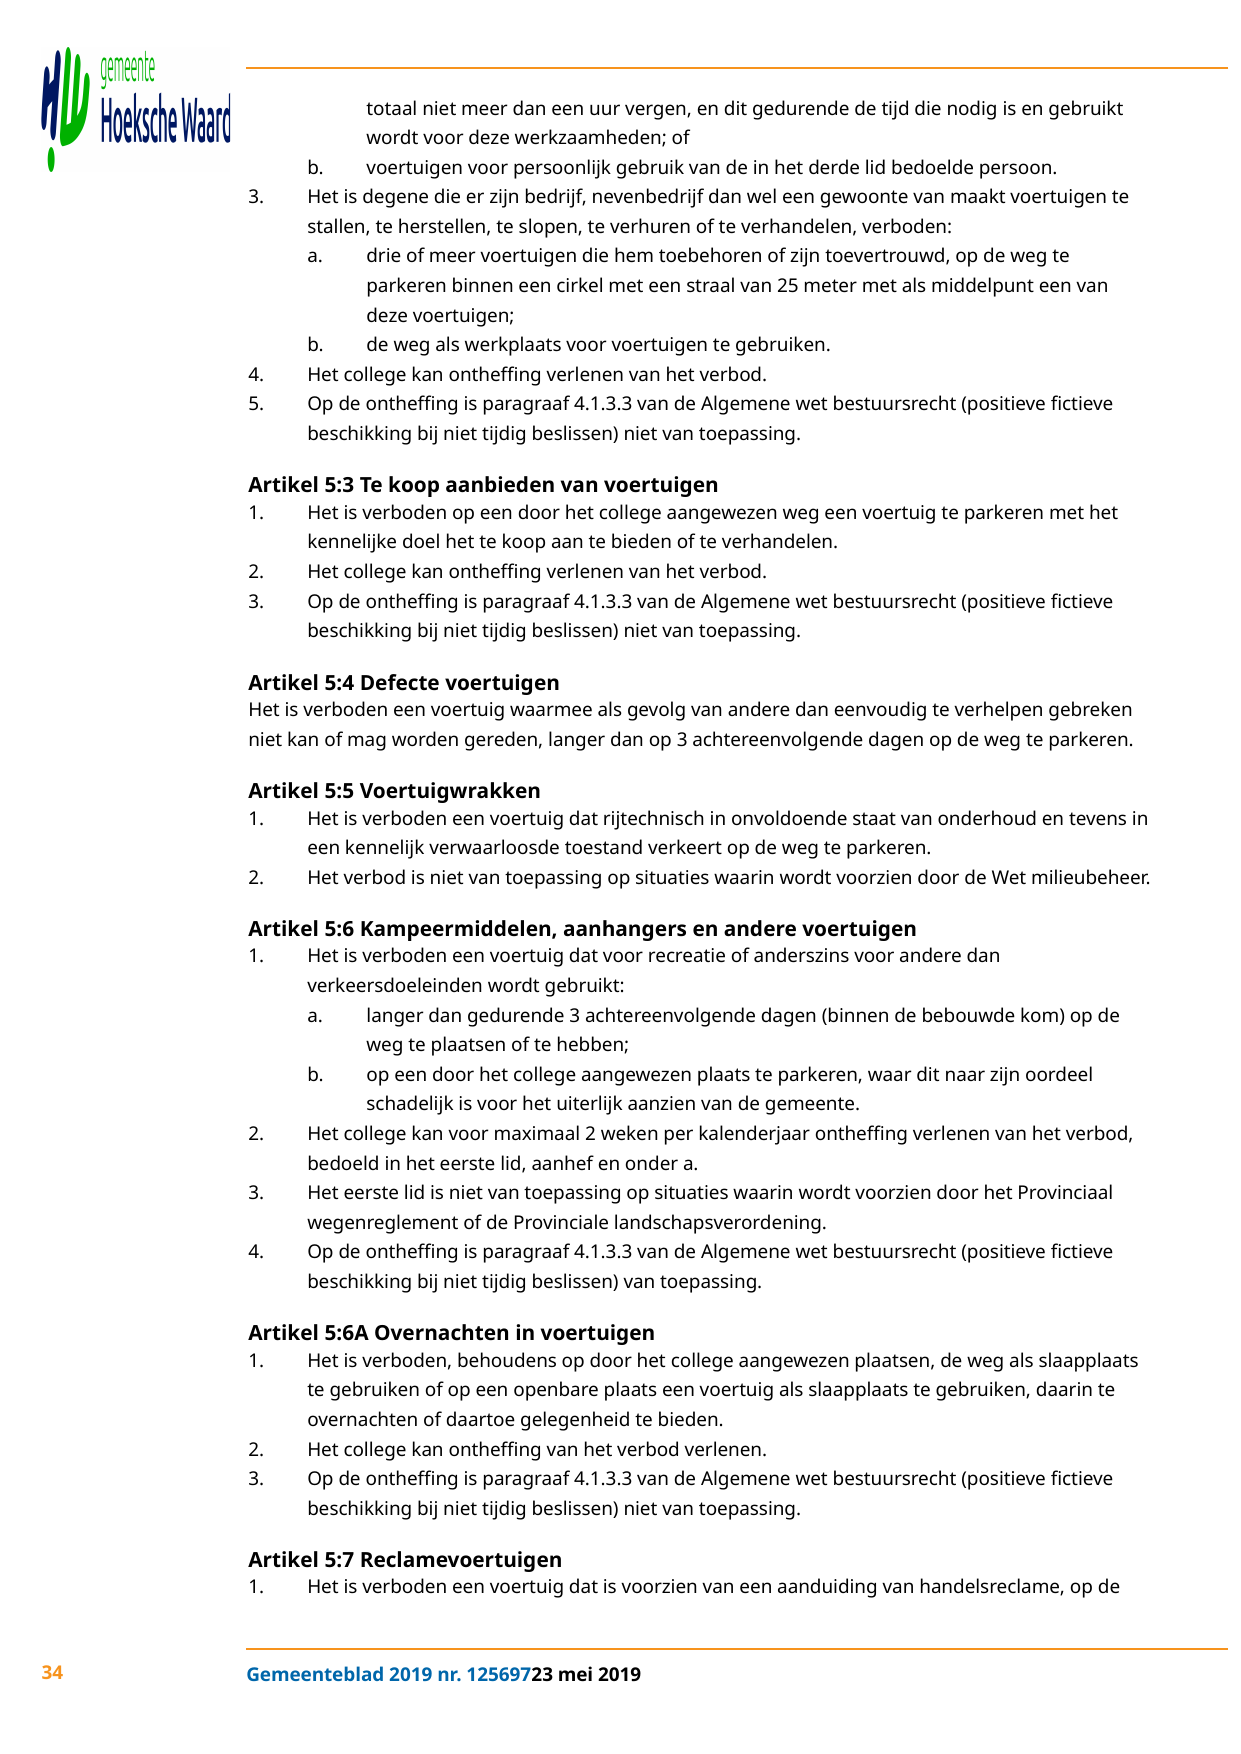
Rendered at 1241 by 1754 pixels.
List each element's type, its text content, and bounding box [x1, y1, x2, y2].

list Het college kan ontheffing verlenen van het verbod. [248, 361, 1152, 387]
list Op de ontheffing is paragraaf 4.1.3.3 van de Algemene wet bestuursrecht (positieve fictieve beschikking bij niet tijdig beslissen) niet van toepassing. [248, 391, 1152, 446]
list Het is verboden, behoudens op door het college aangewezen plaatsen, de weg als slaapplaats te gebruiken of op een openbare plaats een voertuig als slaapplaats te gebruiken, daarin te overnachten of daartoe gelegenheid te bieden. [248, 1347, 1152, 1432]
text Artikel 5:3 Te koop aanbieden van voertuigen [248, 471, 1152, 499]
list totaal niet meer dan een uur vergen, en dit gedurende de tijd die nodig is en gebruikt wordt voor deze werkzaamheden; of [307, 95, 1152, 150]
list Het is verboden een voertuig dat rijtechnisch in onvoldoende staat van onderhoud en tevens in een kennelijk verwaarloosde toestand verkeert op de weg te parkeren. [248, 805, 1152, 860]
list Het college kan ontheffing van het verbod verlenen. [248, 1436, 1152, 1461]
list de weg als werkplaats voor voertuigen te gebruiken. [307, 331, 1152, 357]
list voertuigen voor persoonlijk gebruik van de in het derde lid bedoelde persoon. [307, 154, 1152, 180]
list Het is verboden op een door het college aangewezen weg een voertuig te parkeren met het kennelijke doel het te koop aan te bieden of te verhandelen. [248, 499, 1152, 554]
list Op de ontheffing is paragraaf 4.1.3.3 van de Algemene wet bestuursrecht (positieve fictieve beschikking bij niet tijdig beslissen) van toepassing. [248, 1238, 1152, 1294]
text Artikel 5:4 Defecte voertuigen [248, 668, 1152, 696]
list Op de ontheffing is paragraaf 4.1.3.3 van de Algemene wet bestuursrecht (positieve fictieve beschikking bij niet tijdig beslissen) niet van toepassing. [248, 588, 1152, 643]
list Het college kan voor maximaal 2 weken per kalenderjaar ontheffing verlenen van het verbod, bedoeld in het eerste lid, aanhef en onder a. [248, 1120, 1152, 1176]
list op een door het college aangewezen plaats te parkeren, waar dit naar zijn oordeel schadelijk is voor het uiterlijk aanzien van de gemeente. [307, 1061, 1152, 1116]
list Het is verboden een voertuig dat voor recreatie of anderszins voor andere dan verkeersdoeleinden wordt gebruikt: [248, 943, 1152, 998]
text Artikel 5:5 Voertuigwrakken [248, 776, 1152, 805]
list Het verbod is niet van toepassing op situaties waarin wordt voorzien door de Wet milieubeheer. [248, 864, 1152, 889]
picture [41, 47, 231, 172]
text Artikel 5:6A Overnachten in voertuigen [248, 1318, 1152, 1347]
list Het eerste lid is niet van toepassing op situaties waarin wordt voorzien door het Provinciaal wegenreglement of de Provinciale landschapsverordening. [248, 1179, 1152, 1235]
list Op de ontheffing is paragraaf 4.1.3.3 van de Algemene wet bestuursrecht (positieve fictieve beschikking bij niet tijdig beslissen) niet van toepassing. [248, 1465, 1152, 1521]
text Artikel 5:7 Reclamevoertuigen [248, 1545, 1152, 1574]
list langer dan gedurende 3 achtereenvolgende dagen (binnen de bebouwde kom) op de weg te plaatsen of te hebben; [307, 1002, 1152, 1057]
list Het is degene die er zijn bedrijf, nevenbedrijf dan wel een gewoonte van maakt voertuigen te stallen, te herstellen, te slopen, te verhuren of te verhandelen, verboden: [248, 183, 1152, 239]
list Het is verboden een voertuig dat is voorzien van een aanduiding van handelsreclame, op de [248, 1574, 1152, 1599]
text Het is verboden een voertuig waarmee als gevolg van andere dan eenvoudig te verhelpen gebreken niet kan of mag worden gereden, langer dan op 3 achtereenvolgende dagen op de weg te parkeren. [248, 696, 1152, 752]
list drie of meer voertuigen die hem toebehoren of zijn toevertrouwd, op de weg te parkeren binnen een cirkel met een straal van 25 meter met als middelpunt een van deze voertuigen; [307, 243, 1152, 328]
list Het college kan ontheffing verlenen van het verbod. [248, 558, 1152, 584]
text Artikel 5:6 Kampeermiddelen, aanhangers en andere voertuigen [248, 914, 1152, 943]
